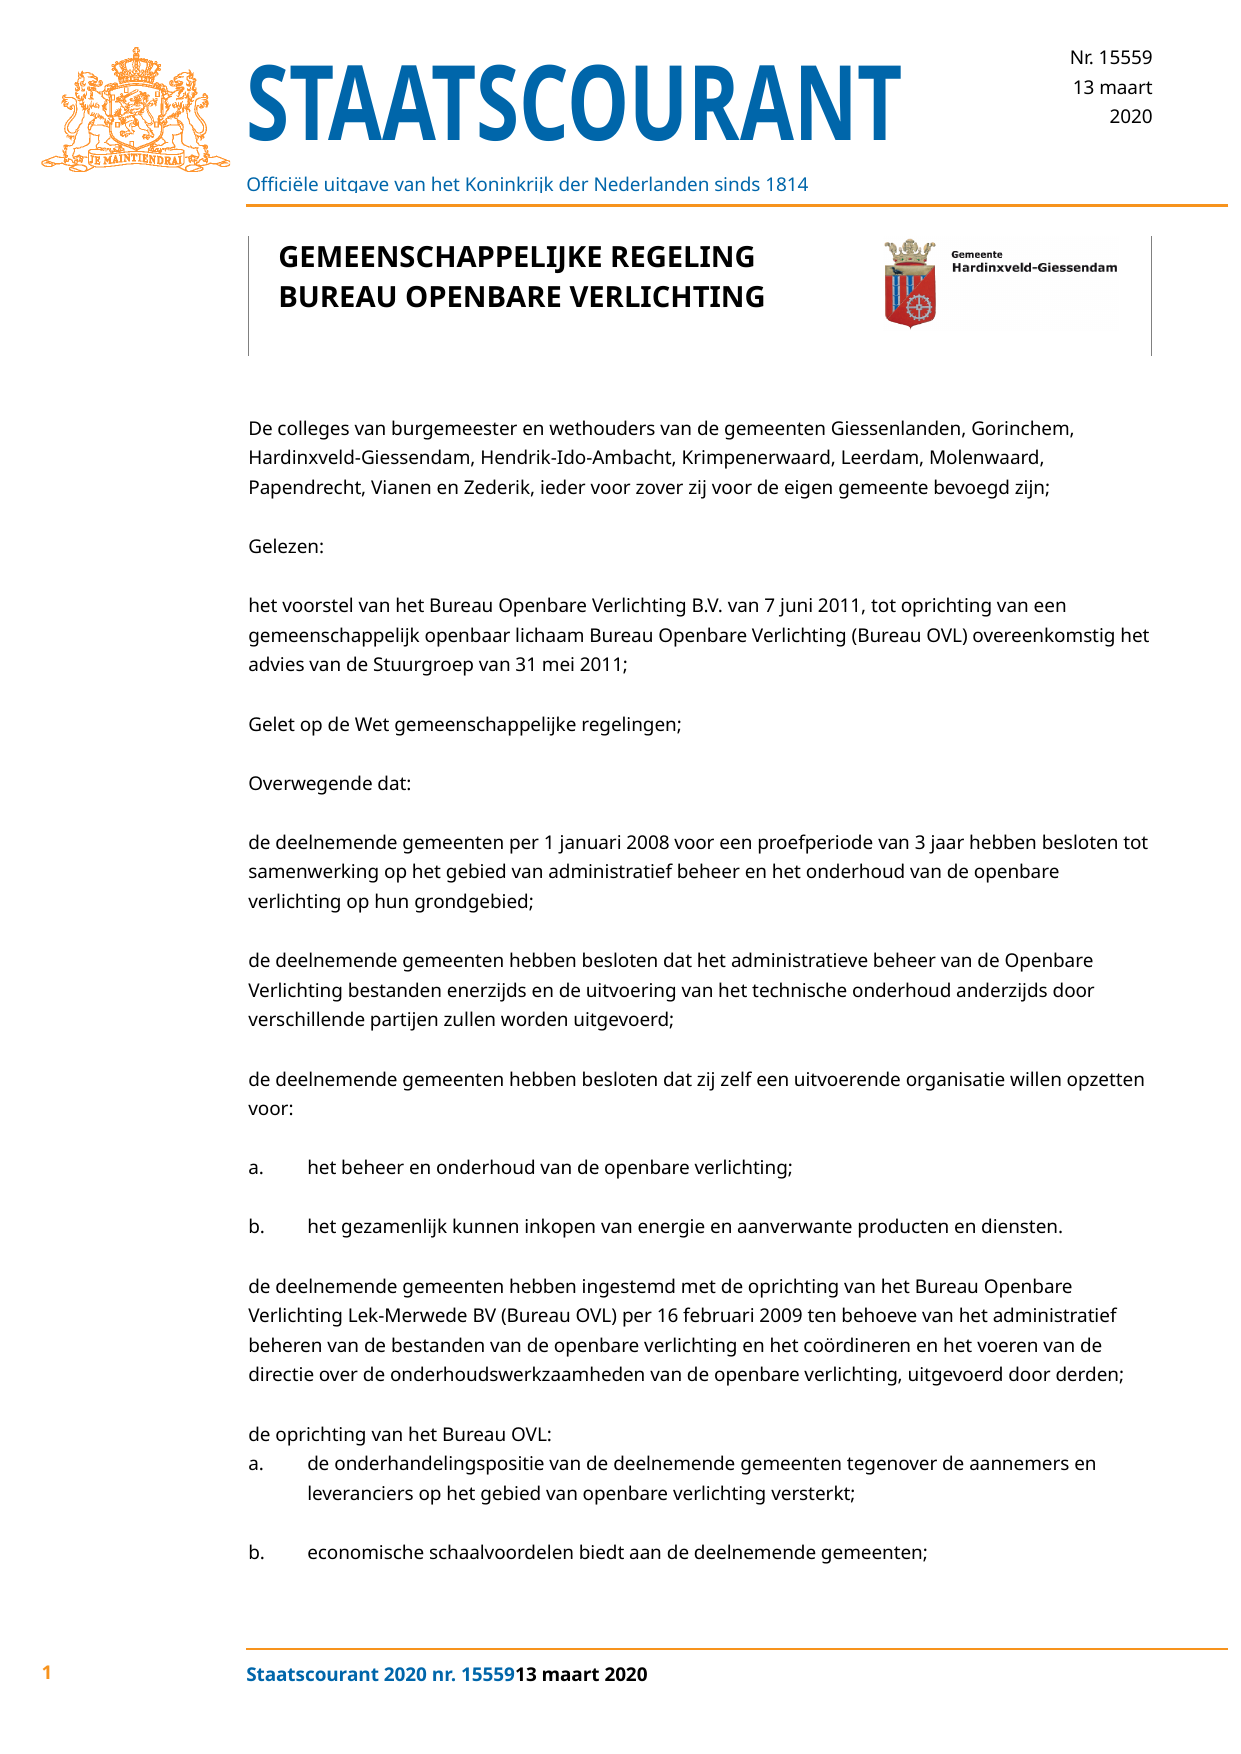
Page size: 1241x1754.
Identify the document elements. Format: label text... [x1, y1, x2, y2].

text Overwegende dat: [248, 770, 1152, 796]
text de deelnemende gemeenten hebben ingestemd met de oprichting van het Bureau Openbare Verlichting Lek-Merwede BV (Bureau OVL) per 16 februari 2009 ten behoeve van het administratief beheren van de bestanden van de openbare verlichting en het coördineren en het voeren van de directie over de onderhoudswerkzaamheden van de openbare verlichting, uitgevoerd door derden; [248, 1273, 1152, 1387]
picture [882, 236, 1119, 331]
text De colleges van burgemeester en wethouders van de gemeenten Giessenlanden, Gorinchem, Hardinxveld-Giessendam, Hendrik-Ido-Ambacht, Krimpenerwaard, Leerdam, Molenwaard, Papendrecht, Vianen en Zederik, ieder voor zover zij voor de eigen gemeente bevoegd zijn; [248, 415, 1152, 500]
text de deelnemende gemeenten hebben besloten dat zij zelf een uitvoerende organisatie willen opzetten voor: [248, 1066, 1152, 1121]
text de oprichting van het Bureau OVL: [248, 1421, 1152, 1446]
list de onderhandelingspositie van de deelnemende gemeenten tegenover de aannemers en leveranciers op het gebied van openbare verlichting versterkt; [248, 1450, 1152, 1506]
text de deelnemende gemeenten hebben besloten dat het administratieve beheer van de Openbare Verlichting bestanden enerzijds en de uitvoering van het technische onderhoud anderzijds door verschillende partijen zullen worden uitgevoerd; [248, 947, 1152, 1032]
list economische schaalvoordelen biedt aan de deelnemende gemeenten; [248, 1539, 1152, 1565]
text de deelnemende gemeenten per 1 januari 2008 voor een proefperiode van 3 jaar hebben besloten tot samenwerking op het gebied van administratief beheer en het onderhoud van de openbare verlichting op hun grondgebied; [248, 829, 1152, 914]
list het beheer en onderhoud van de openbare verlichting; [248, 1154, 1152, 1180]
picture [41, 47, 231, 172]
list het gezamenlijk kunnen inkopen van energie en aanverwante producten en diensten. [248, 1214, 1152, 1239]
text het voorstel van het Bureau Openbare Verlichting B.V. van 7 juni 2011, tot oprichting van een gemeenschappelijk openbaar lichaam Bureau Openbare Verlichting (Bureau OVL) overeenkomstig het advies van de Stuurgroep van 31 mei 2011; [248, 592, 1152, 677]
table_header [850, 236, 1151, 356]
text Gelet op de Wet gemeenschappelijke regelingen; [248, 711, 1152, 736]
table_header GEMEENSCHAPPELIJKE REGELING BUREAU OPENBARE VERLICHTING [249, 236, 850, 356]
text Gelezen: [248, 533, 1152, 559]
